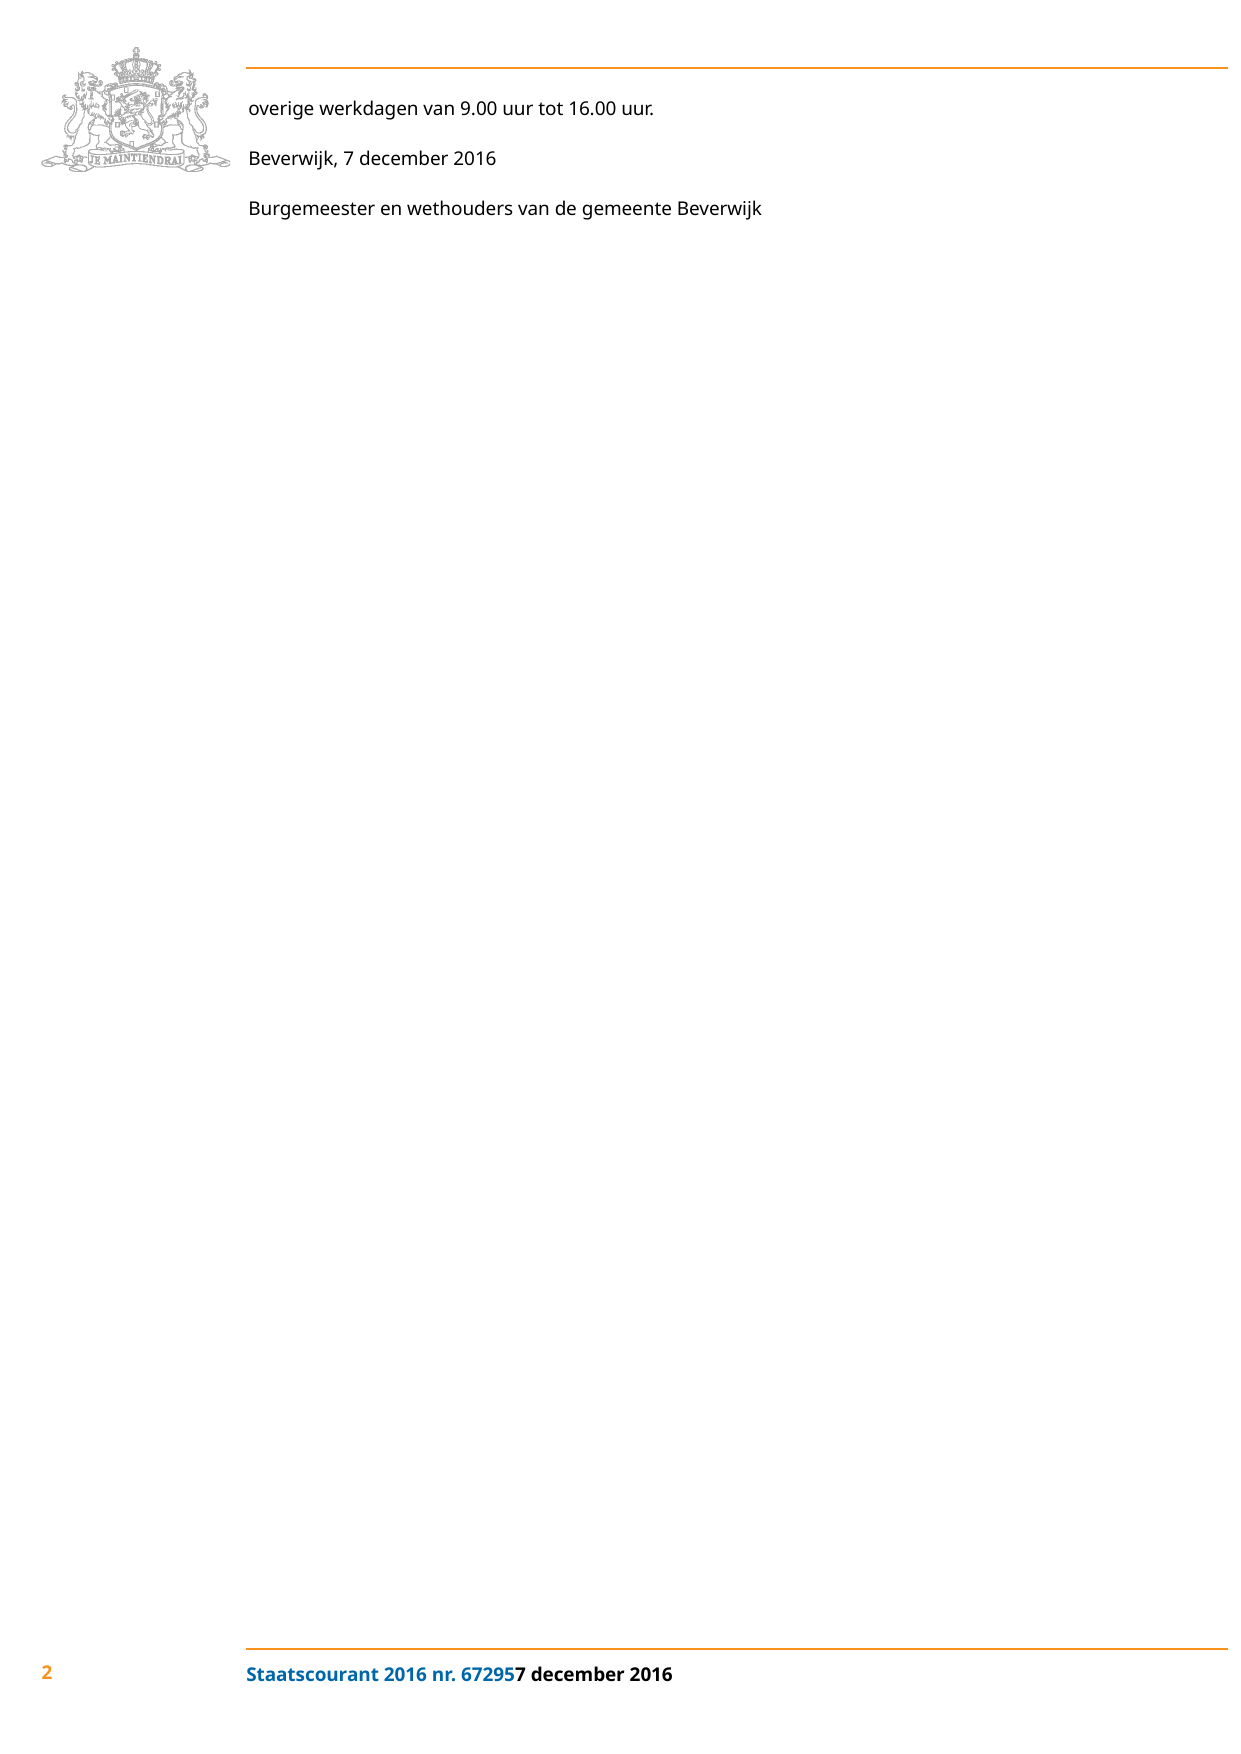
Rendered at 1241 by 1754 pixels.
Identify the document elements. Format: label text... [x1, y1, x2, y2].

text Burgemeester en wethouders van de gemeente Beverwijk [248, 196, 1152, 221]
picture [41, 47, 231, 172]
text Beverwijk, 7 december 2016 [248, 145, 1152, 171]
text overige werkdagen van 9.00 uur tot 16.00 uur. [248, 95, 1152, 121]
